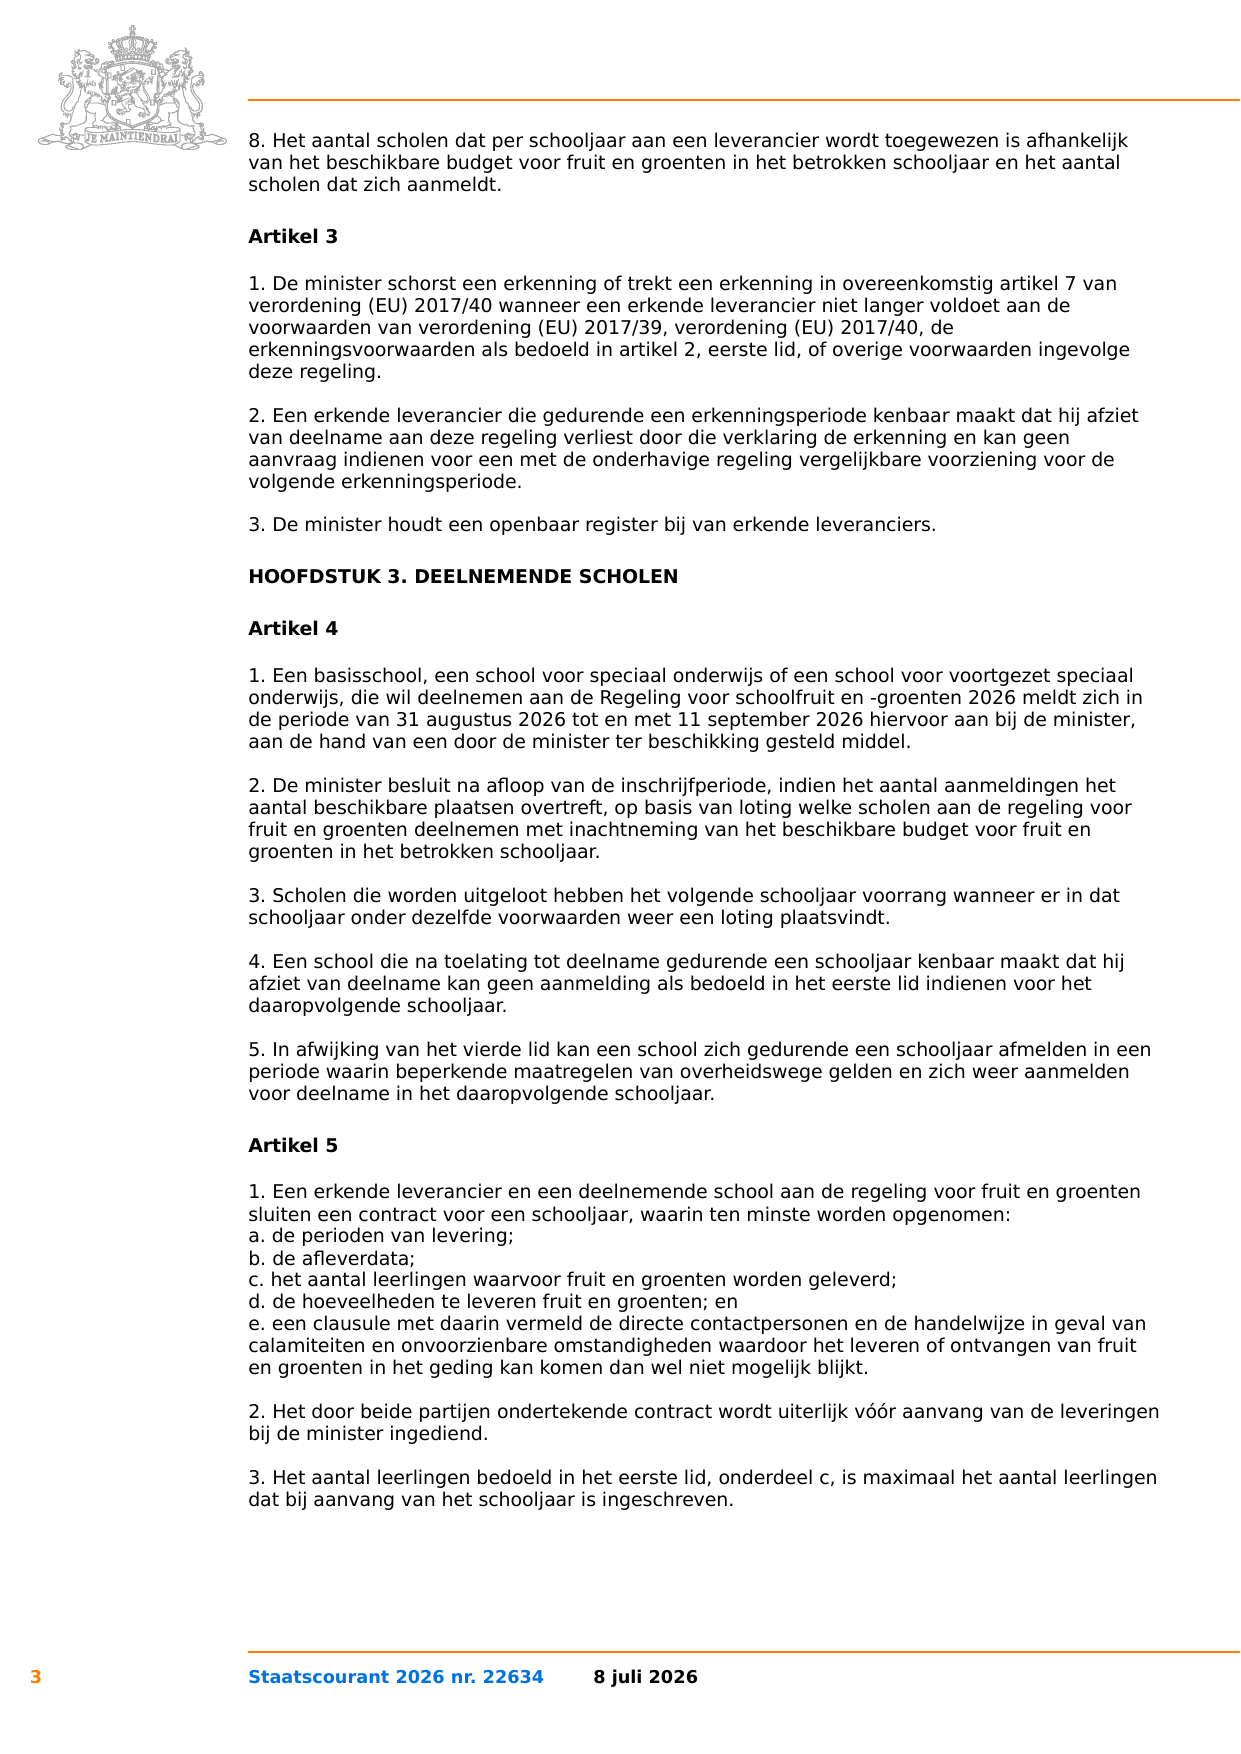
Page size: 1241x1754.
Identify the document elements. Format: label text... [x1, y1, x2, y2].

text 2. Het door beide partijen ondertekende contract wordt uiterlijk vóór aanvang van de leveringen bij de minister ingediend. [248, 1401, 1163, 1445]
text 8. Het aantal scholen dat per schooljaar aan een leverancier wordt toegewezen is afhankelijk van het beschikbare budget voor fruit en groenten in het betrokken schooljaar en het aantal scholen dat zich aanmeldt. [248, 130, 1163, 196]
text 3. Scholen die worden uitgeloot hebben het volgende schooljaar voorrang wanneer er in dat schooljaar onder dezelfde voorwaarden weer een loting plaatsvindt. [248, 885, 1163, 929]
text 1. Een erkende leverancier en een deelnemende school aan de regeling voor fruit en groenten sluiten een contract voor een schooljaar, waarin ten minste worden opgenomen: [248, 1181, 1163, 1225]
text 1. Een basisschool, een school voor speciaal onderwijs of een school voor voortgezet speciaal onderwijs, die wil deelnemen aan de Regeling voor schoolfruit en -groenten 2026 meldt zich in de periode van 31 augustus 2026 tot en met 11 september 2026 hiervoor aan bij de minister, aan de hand van een door de minister ter beschikking gesteld middel. [248, 665, 1163, 753]
text 2. Een erkende leverancier die gedurende een erkenningsperiode kenbaar maakt dat hij afziet van deelname aan deze regeling verliest door die verklaring de erkenning en kan geen aanvraag indienen voor een met de onderhavige regeling vergelijkbare voorziening voor de volgende erkenningsperiode. [248, 404, 1163, 492]
text 2. De minister besluit na afloop van de inschrijfperiode, indien het aantal aanmeldingen het aantal beschikbare plaatsen overtreft, op basis van loting welke scholen aan de regeling voor fruit en groenten deelnemen met inachtneming van het beschikbare budget voor fruit en groenten in het betrokken schooljaar. [248, 775, 1163, 863]
subtitle Artikel 4 [248, 618, 1163, 640]
text 4. Een school die na toelating tot deelname gedurende een schooljaar kenbaar maakt dat hij afziet van deelname kan geen aanmelding als bedoeld in het eerste lid indienen voor het daaropvolgende schooljaar. [248, 951, 1163, 1017]
text c. het aantal leerlingen waarvoor fruit en groenten worden geleverd; [248, 1269, 1163, 1291]
text 1. De minister schorst een erkenning of trekt een erkenning in overeenkomstig artikel 7 van verordening (EU) 2017/40 wanneer een erkende leverancier niet langer voldoet aan de voorwaarden van verordening (EU) 2017/39, verordening (EU) 2017/40, de erkenningsvoorwaarden als bedoeld in artikel 2, eerste lid, of overige voorwaarden ingevolge deze regeling. [248, 273, 1163, 383]
text 3. De minister houdt een openbaar register bij van erkende leveranciers. [248, 514, 1163, 536]
subtitle Artikel 3 [248, 226, 1163, 248]
subtitle HOOFDSTUK 3. DEELNEMENDE SCHOLEN [248, 566, 1163, 588]
picture [38, 25, 227, 150]
text b. de afleverdata; [248, 1247, 1163, 1269]
text d. de hoeveelheden te leveren fruit en groenten; en [248, 1291, 1163, 1313]
text 3. Het aantal leerlingen bedoeld in het eerste lid, onderdeel c, is maximaal het aantal leerlingen dat bij aanvang van het schooljaar is ingeschreven. [248, 1467, 1163, 1511]
subtitle Artikel 5 [248, 1134, 1163, 1156]
text e. een clausule met daarin vermeld de directe contactpersonen en de handelwijze in geval van calamiteiten en onvoorzienbare omstandigheden waardoor het leveren of ontvangen van fruit en groenten in het geding kan komen dan wel niet mogelijk blijkt. [248, 1313, 1163, 1379]
text 5. In afwijking van het vierde lid kan een school zich gedurende een schooljaar afmelden in een periode waarin beperkende maatregelen van overheidswege gelden en zich weer aanmelden voor deelname in het daaropvolgende schooljaar. [248, 1038, 1163, 1104]
text a. de perioden van levering; [248, 1225, 1163, 1247]
